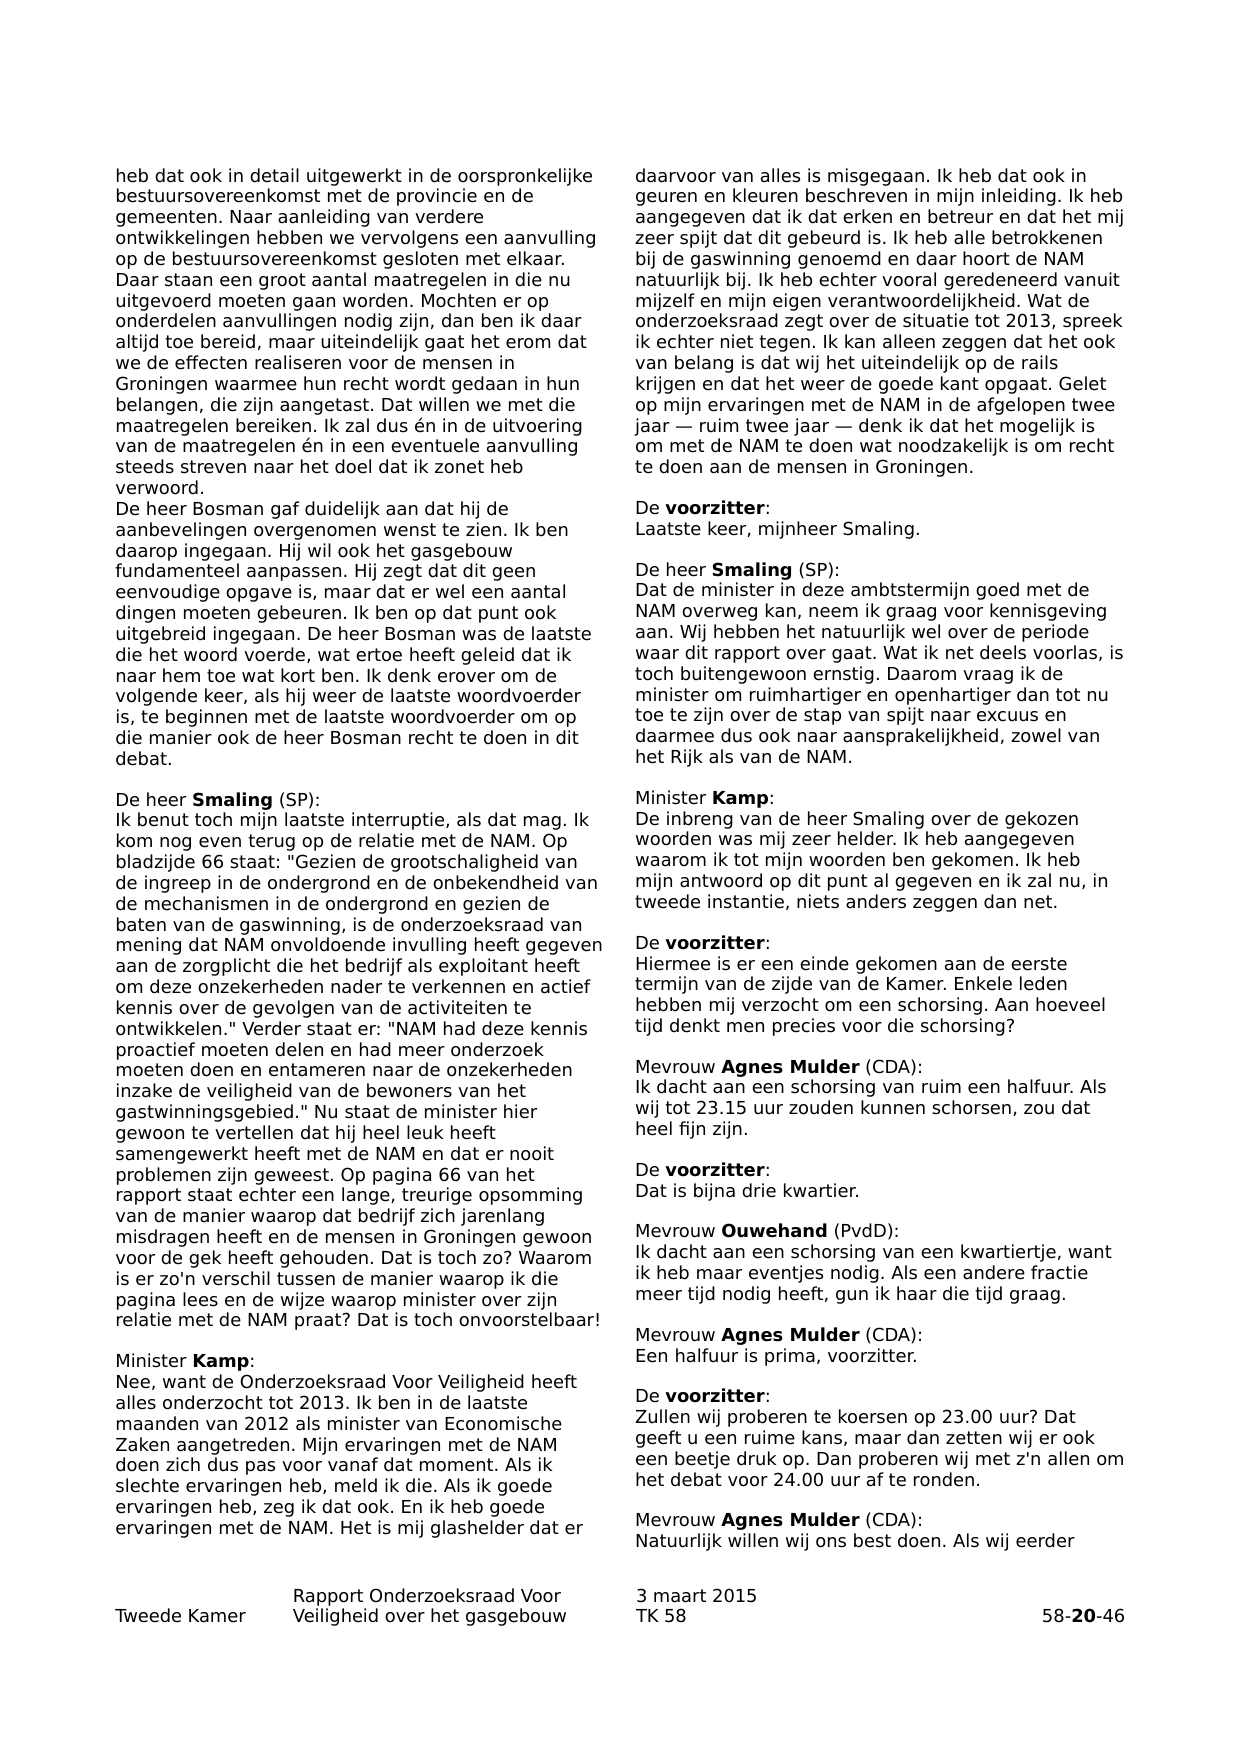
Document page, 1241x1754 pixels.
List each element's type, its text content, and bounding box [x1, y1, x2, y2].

text Ik benut toch mijn laatste interruptie, als dat mag. Ik kom nog even terug op de relatie met de NAM. Op bladzijde 66 staat: "Gezien de grootschaligheid van de ingreep in de ondergrond en de onbekendheid van de mechanismen in de ondergrond en gezien de baten van de gaswinning, is de onderzoeksraad van mening dat NAM onvoldoende invulling heeft gegeven aan de zorgplicht die het bedrijf als exploitant heeft om deze onzekerheden nader te verkennen en actief kennis over de gevolgen van de activiteiten te ontwikkelen." Verder staat er: "NAM had deze kennis proactief moeten delen en had meer onderzoek moeten doen en entameren naar de onzekerheden inzake de veiligheid van de bewoners van het gastwinningsgebied." Nu staat de minister hier gewoon te vertellen dat hij heel leuk heeft samengewerkt heeft met de NAM en dat er nooit problemen zijn geweest. Op pagina 66 van het rapport staat echter een lange, treurige opsomming van de manier waarop dat bedrijf zich jarenlang misdragen heeft en de mensen in Groningen gewoon voor de gek heeft gehouden. Dat is toch zo? Waarom is er zo'n verschil tussen de manier waarop ik die pagina lees en de wijze waarop minister over zijn relatie met de NAM praat? Dat is toch onvoorstelbaar! [115, 810, 605, 1331]
text Een halfuur is prima, voorzitter. [635, 1345, 1125, 1366]
text Mevrouw Agnes Mulder (CDA): [635, 1510, 1125, 1531]
text De voorzitter: [635, 1386, 1125, 1407]
text heb dat ook in detail uitgewerkt in de oorspronkelijke bestuursovereenkomst met de provincie en de gemeenten. Naar aanleiding van verdere ontwikkelingen hebben we vervolgens een aanvulling op de bestuursovereenkomst gesloten met elkaar. Daar staan een groot aantal maatregelen in die nu uitgevoerd moeten gaan worden. Mochten er op onderdelen aanvullingen nodig zijn, dan ben ik daar altijd toe bereid, maar uiteindelijk gaat het erom dat we de effecten realiseren voor de mensen in Groningen waarmee hun recht wordt gedaan in hun belangen, die zijn aangetast. Dat willen we met die maatregelen bereiken. Ik zal dus én in de uitvoering van de maatregelen én in een eventuele aanvulling steeds streven naar het doel dat ik zonet heb verwoord. [115, 165, 605, 499]
text Minister Kamp: [635, 788, 1125, 808]
text Minister Kamp: [115, 1351, 605, 1372]
text De heer Smaling (SP): [115, 789, 605, 810]
text Hiermee is er een einde gekomen aan de eerste termijn van de zijde van de Kamer. Enkele leden hebben mij verzocht om een schorsing. Aan hoeveel tijd denkt men precies voor die schorsing? [635, 953, 1125, 1037]
text daarvoor van alles is misgegaan. Ik heb dat ook in geuren en kleuren beschreven in mijn inleiding. Ik heb aangegeven dat ik dat erken en betreur en dat het mij zeer spijt dat dit gebeurd is. Ik heb alle betrokkenen bij de gaswinning genoemd en daar hoort de NAM natuurlijk bij. Ik heb echter vooral geredeneerd vanuit mijzelf en mijn eigen verantwoordelijkheid. Wat de onderzoeksraad zegt over de situatie tot 2013, spreek ik echter niet tegen. Ik kan alleen zeggen dat het ook van belang is dat wij het uiteindelijk op de rails krijgen en dat het weer de goede kant opgaat. Gelet op mijn ervaringen met de NAM in de afgelopen twee jaar — ruim twee jaar — denk ik dat het mogelijk is om met de NAM te doen wat noodzakelijk is om recht te doen aan de mensen in Groningen. [635, 165, 1125, 478]
text Mevrouw Ouwehand (PvdD): [635, 1221, 1125, 1242]
text De voorzitter: [635, 1160, 1125, 1181]
text Dat de minister in deze ambtstermijn goed met de NAM overweg kan, neem ik graag voor kennisgeving aan. Wij hebben het natuurlijk wel over de periode waar dit rapport over gaat. Wat ik net deels voorlas, is toch buitengewoon ernstig. Daarom vraag ik de minister om ruimhartiger en openhartiger dan tot nu toe te zijn over de stap van spijt naar excuus en daarmee dus ook naar aansprakelijkheid, zowel van het Rijk als van de NAM. [635, 580, 1125, 768]
text Zullen wij proberen te koersen op 23.00 uur? Dat geeft u een ruime kans, maar dan zetten wij er ook een beetje druk op. Dan proberen wij met z'n allen om het debat voor 24.00 uur af te ronden. [635, 1407, 1125, 1490]
text Laatste keer, mijnheer Smaling. [635, 518, 1125, 539]
text Ik dacht aan een schorsing van ruim een halfuur. Als wij tot 23.15 uur zouden kunnen schorsen, zou dat heel fijn zijn. [635, 1077, 1125, 1140]
text Natuurlijk willen wij ons best doen. Als wij eerder [635, 1531, 1125, 1552]
text De heer Bosman gaf duidelijk aan dat hij de aanbevelingen overgenomen wenst te zien. Ik ben daarop ingegaan. Hij wil ook het gasgebouw fundamenteel aanpassen. Hij zegt dat dit geen eenvoudige opgave is, maar dat er wel een aantal dingen moeten gebeuren. Ik ben op dat punt ook uitgebreid ingegaan. De heer Bosman was de laatste die het woord voerde, wat ertoe heeft geleid dat ik naar hem toe wat kort ben. Ik denk erover om de volgende keer, als hij weer de laatste woordvoerder is, te beginnen met de laatste woordvoerder om op die manier ook de heer Bosman recht te doen in dit debat. [115, 499, 605, 769]
text Mevrouw Agnes Mulder (CDA): [635, 1324, 1125, 1345]
text Dat is bijna drie kwartier. [635, 1181, 1125, 1201]
text De inbreng van de heer Smaling over de gekozen woorden was mij zeer helder. Ik heb aangegeven waarom ik tot mijn woorden ben gekomen. Ik heb mijn antwoord op dit punt al gegeven en ik zal nu, in tweede instantie, niets anders zeggen dan net. [635, 808, 1125, 912]
text De voorzitter: [635, 498, 1125, 518]
text Nee, want de Onderzoeksraad Voor Veiligheid heeft alles onderzocht tot 2013. Ik ben in de laatste maanden van 2012 als minister van Economische Zaken aangetreden. Mijn ervaringen met de NAM doen zich dus pas voor vanaf dat moment. Als ik slechte ervaringen heb, meld ik die. Als ik goede ervaringen heb, zeg ik dat ook. En ik heb goede ervaringen met de NAM. Het is mij glashelder dat er [115, 1372, 605, 1538]
text De heer Smaling (SP): [635, 559, 1125, 580]
text Ik dacht aan een schorsing van een kwartiertje, want ik heb maar eventjes nodig. Als een andere fractie meer tijd nodig heeft, gun ik haar die tijd graag. [635, 1242, 1125, 1304]
text Mevrouw Agnes Mulder (CDA): [635, 1057, 1125, 1077]
text De voorzitter: [635, 932, 1125, 953]
